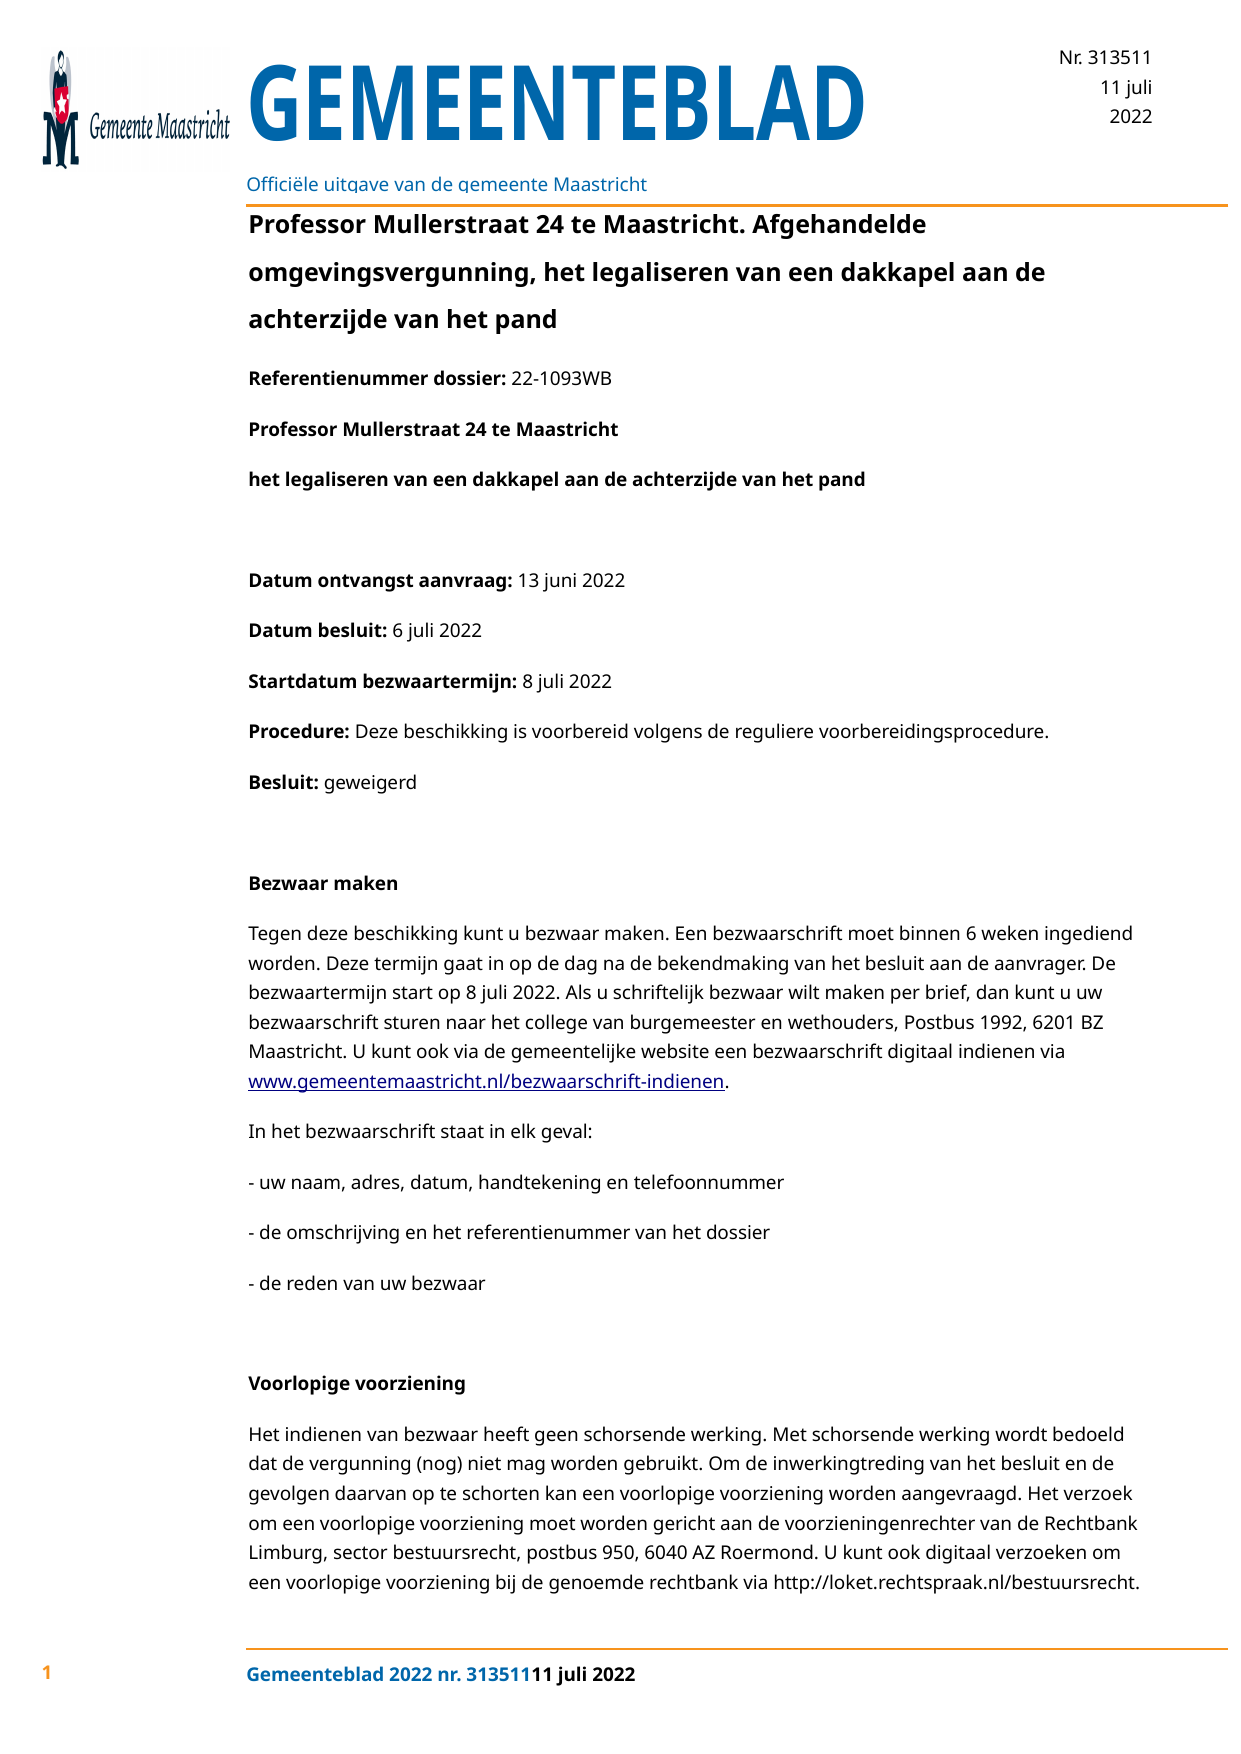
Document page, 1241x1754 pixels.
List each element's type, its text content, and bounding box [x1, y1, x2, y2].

text Startdatum bezwaartermijn: 8 juli 2022 [248, 668, 1152, 694]
text Voorlopige voorziening [248, 1371, 1152, 1396]
text Datum ontvangst aanvraag: 13 juni 2022 [248, 567, 1152, 593]
text Tegen deze beschikking kunt u bezwaar maken. Een bezwaarschrift moet binnen 6 weken ingediend worden. Deze termijn gaat in op de dag na de bekendmaking van het besluit aan de aanvrager. De bezwaartermijn start op 8 juli 2022. Als u schriftelijk bezwaar wilt maken per brief, dan kunt u uw bezwaarschrift sturen naar het college van burgemeester en wethouders, Postbus 1992, 6201 BZ Maastricht. U kunt ook via de gemeentelijke website een bezwaarschrift digitaal indienen via www.gemeentemaastricht.nl/bezwaarschrift-indienen. [248, 920, 1152, 1094]
text het legaliseren van een dakkapel aan de achterzijde van het pand [248, 466, 1152, 492]
picture [41, 47, 231, 172]
text - de omschrijving en het referentienummer van het dossier [248, 1219, 1152, 1245]
text Procedure: Deze beschikking is voorbereid volgens de reguliere voorbereidingsprocedure. [248, 718, 1152, 744]
text Datum besluit: 6 juli 2022 [248, 618, 1152, 643]
text Professor Mullerstraat 24 te Maastricht. Afgehandelde omgevingsvergunning, het legaliseren van een dakkapel aan de achterzijde van het pand [248, 207, 1152, 336]
text - uw naam, adres, datum, handtekening en telefoonnummer [248, 1169, 1152, 1194]
text In het bezwaarschrift staat in elk geval: [248, 1118, 1152, 1144]
text - de reden van uw bezwaar [248, 1270, 1152, 1295]
text Professor Mullerstraat 24 te Maastricht [248, 416, 1152, 442]
text Referentienummer dossier: 22-1093WB [248, 366, 1152, 391]
text Het indienen van bezwaar heeft geen schorsende werking. Met schorsende werking wordt bedoeld dat de vergunning (nog) niet mag worden gebruikt. Om de inwerkingtreding van het besluit en de gevolgen daarvan op te schorten kan een voorlopige voorziening worden aangevraagd. Het verzoek om een voorlopige voorziening moet worden gericht aan de voorzieningenrechter van de Rechtbank Limburg, sector bestuursrecht, postbus 950, 6040 AZ Roermond. U kunt ook digitaal verzoeken om een voorlopige voorziening bij de genoemde rechtbank via http://loket.rechtspraak.nl/bestuursrecht. [248, 1421, 1152, 1594]
text Bezwaar maken [248, 870, 1152, 895]
text Besluit: geweigerd [248, 769, 1152, 794]
